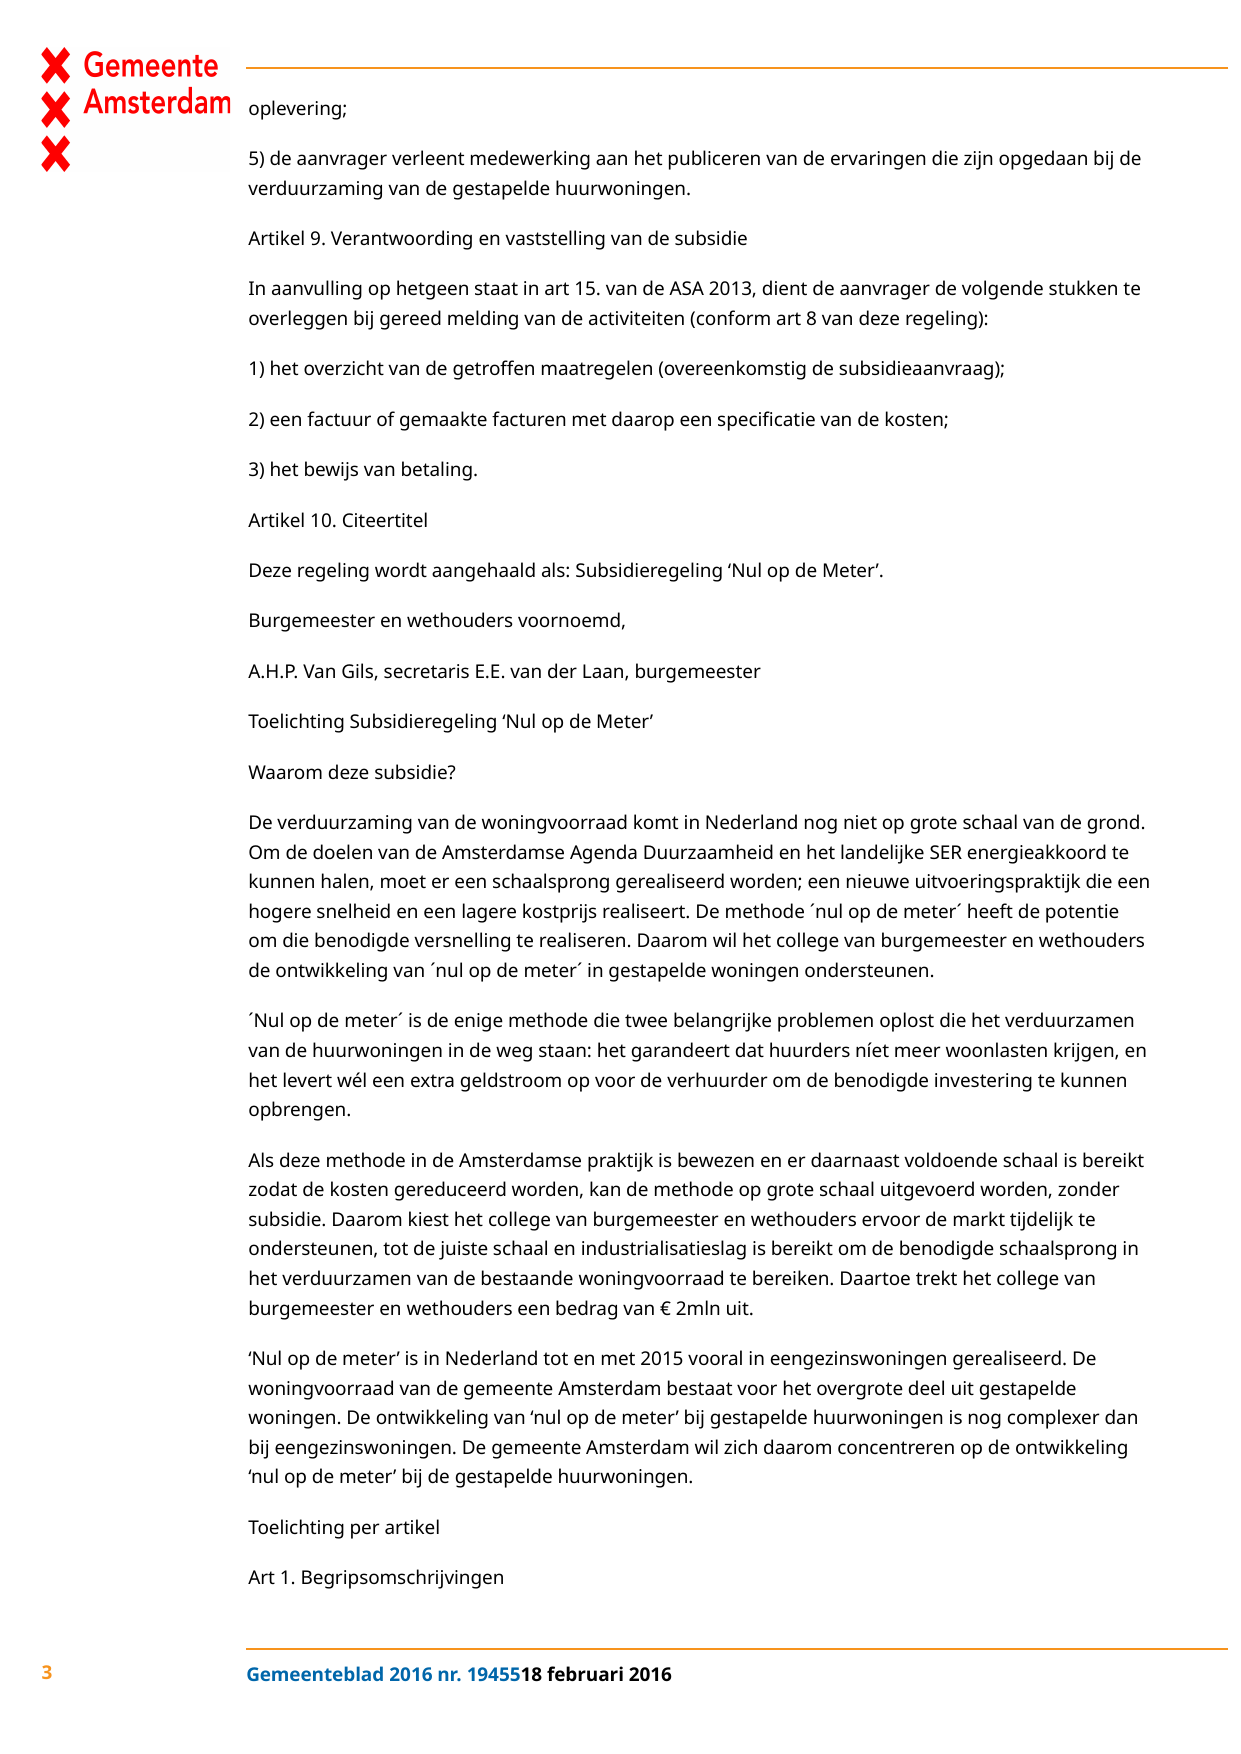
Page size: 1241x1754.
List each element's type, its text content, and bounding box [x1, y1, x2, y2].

text Art 1. Begripsomschrijvingen [248, 1564, 1152, 1590]
text 1) het overzicht van de getroffen maatregelen (overeenkomstig de subsidieaanvraag); [248, 356, 1152, 381]
text 2) een factuur of gemaakte facturen met daarop een specificatie van de kosten; [248, 406, 1152, 432]
text In aanvulling op hetgeen staat in art 15. van de ASA 2013, dient de aanvrager de volgende stukken te overleggen bij gereed melding van de activiteiten (conform art 8 van deze regeling): [248, 276, 1152, 331]
text A.H.P. Van Gils, secretaris E.E. van der Laan, burgemeester [248, 658, 1152, 684]
text Artikel 10. Citeertitel [248, 507, 1152, 533]
text Toelichting per artikel [248, 1514, 1152, 1540]
picture [41, 47, 231, 172]
text 3) het bewijs van betaling. [248, 456, 1152, 482]
text Als deze methode in de Amsterdamse praktijk is bewezen en er daarnaast voldoende schaal is bereikt zodat de kosten gereduceerd worden, kan de methode op grote schaal uitgevoerd worden, zonder subsidie. Daarom kiest het college van burgemeester en wethouders ervoor de markt tijdelijk te ondersteunen, tot de juiste schaal en industrialisatieslag is bereikt om de benodigde schaalsprong in het verduurzamen van de bestaande woningvoorraad te bereiken. Daartoe trekt het college van burgemeester en wethouders een bedrag van € 2mln uit. [248, 1147, 1152, 1321]
text Deze regeling wordt aangehaald als: Subsidieregeling ‘Nul op de Meter’. [248, 557, 1152, 583]
text Toelichting Subsidieregeling ‘Nul op de Meter’ [248, 708, 1152, 734]
text ‘Nul op de meter’ is in Nederland tot en met 2015 vooral in eengezinswoningen gerealiseerd. De woningvoorraad van de gemeente Amsterdam bestaat voor het overgrote deel uit gestapelde woningen. De ontwikkeling van ‘nul op de meter’ bij gestapelde huurwoningen is nog complexer dan bij eengezinswoningen. De gemeente Amsterdam wil zich daarom concentreren op de ontwikkeling ‘nul op de meter’ bij de gestapelde huurwoningen. [248, 1345, 1152, 1489]
text ´Nul op de meter´ is de enige methode die twee belangrijke problemen oplost die het verduurzamen van de huurwoningen in de weg staan: het garandeert dat huurders níet meer woonlasten krijgen, en het levert wél een extra geldstroom op voor de verhuurder om de benodigde investering te kunnen opbrengen. [248, 1008, 1152, 1122]
text oplevering; [248, 95, 1152, 121]
text Burgemeester en wethouders voornoemd, [248, 608, 1152, 633]
text Artikel 9. Verantwoording en vaststelling van de subsidie [248, 225, 1152, 251]
text 5) de aanvrager verleent medewerking aan het publiceren van de ervaringen die zijn opgedaan bij de verduurzaming van de gestapelde huurwoningen. [248, 145, 1152, 201]
text De verduurzaming van de woningvoorraad komt in Nederland nog niet op grote schaal van de grond. Om de doelen van de Amsterdamse Agenda Duurzaamheid en het landelijke SER energieakkoord te kunnen halen, moet er een schaalsprong gerealiseerd worden; een nieuwe uitvoeringspraktijk die een hogere snelheid en een lagere kostprijs realiseert. De methode ´nul op de meter´ heeft de potentie om die benodigde versnelling te realiseren. Daarom wil het college van burgemeester en wethouders de ontwikkeling van ´nul op de meter´ in gestapelde woningen ondersteunen. [248, 809, 1152, 983]
text Waarom deze subsidie? [248, 759, 1152, 785]
